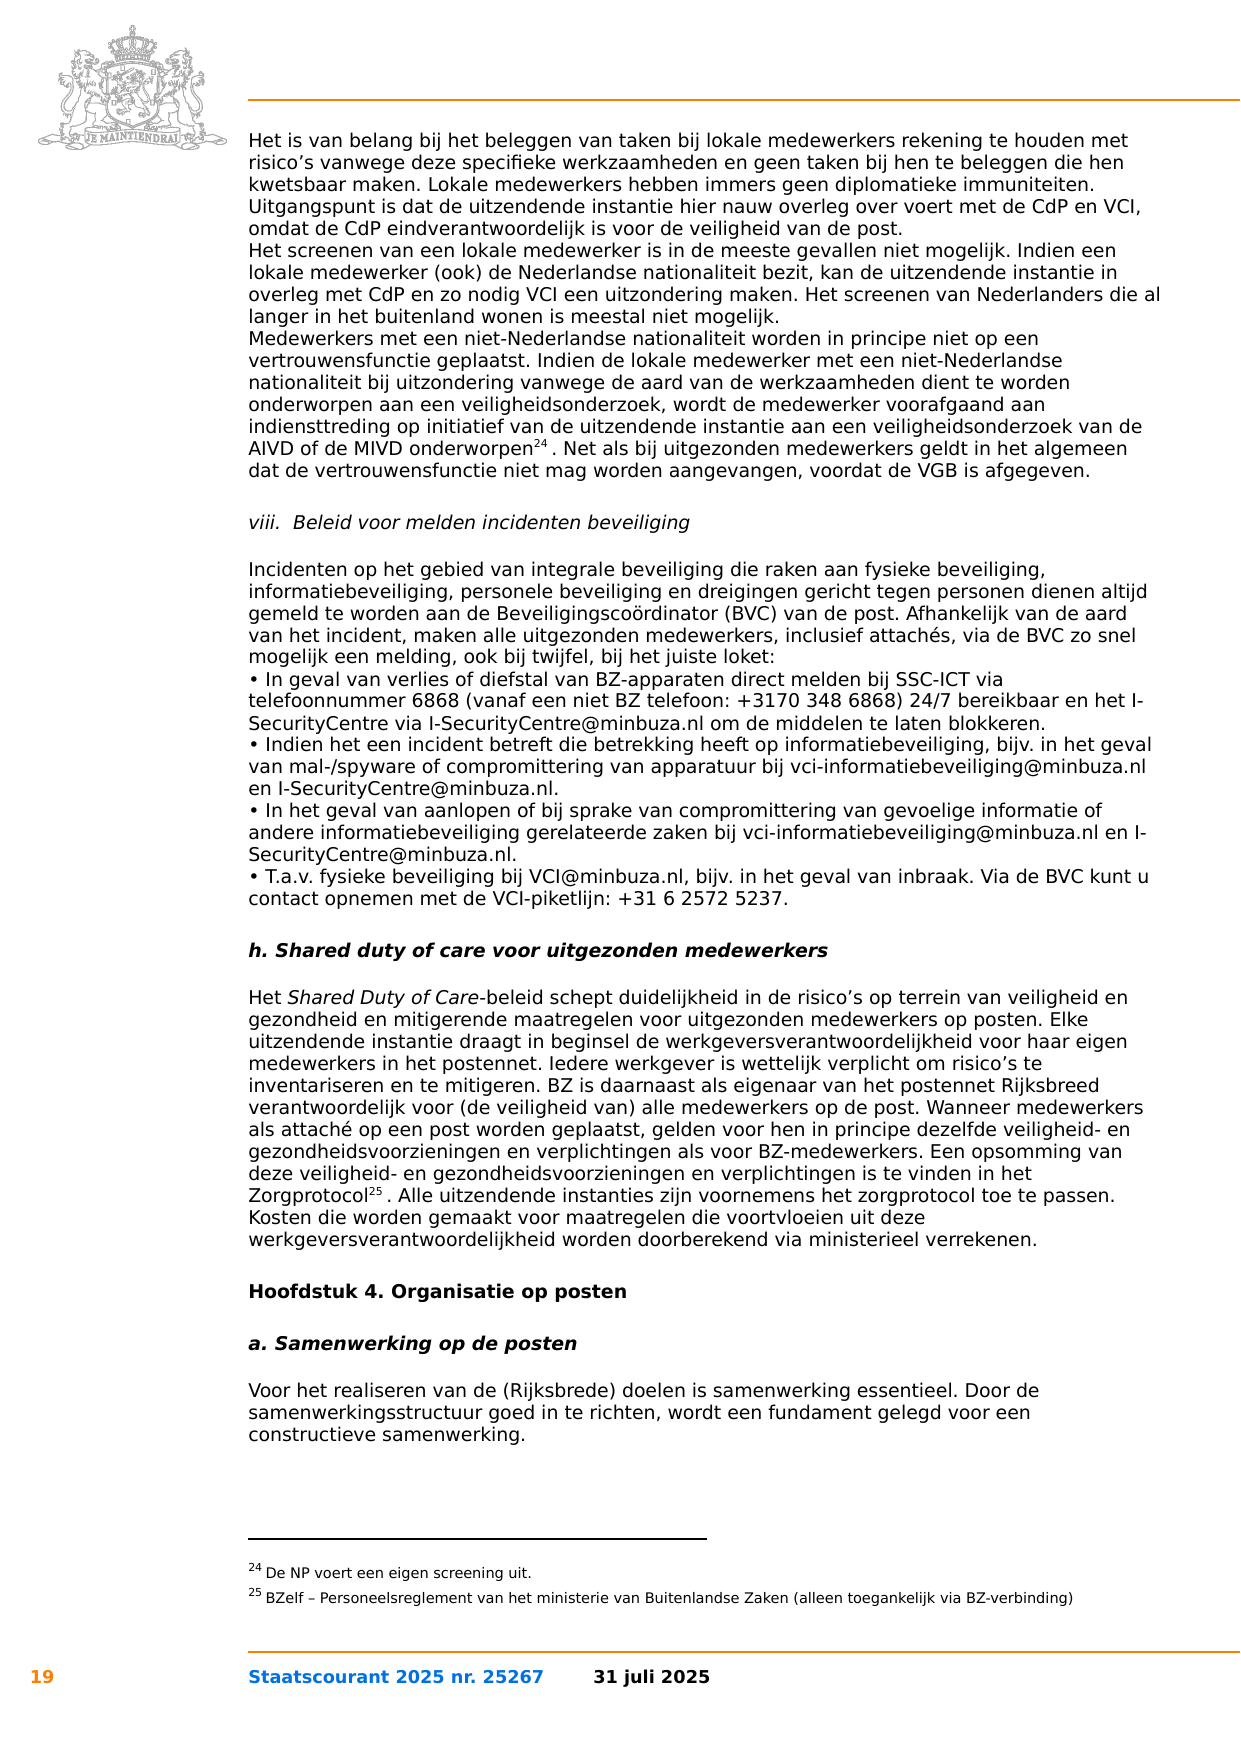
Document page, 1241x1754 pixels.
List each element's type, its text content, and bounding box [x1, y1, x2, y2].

text BZelf – Personeelsreglement van het ministerie van Buitenlandse Zaken (alleen toegankelijk via BZ-verbinding) [248, 1586, 1163, 1608]
subtitle h. Shared duty of care voor uitgezonden medewerkers [248, 940, 1163, 962]
text Het screenen van een lokale medewerker is in de meeste gevallen niet mogelijk. Indien een lokale medewerker (ook) de Nederlandse nationaliteit bezit, kan de uitzendende instantie in overleg met CdP en zo nodig VCI een uitzondering maken. Het screenen van Nederlanders die al langer in het buitenland wonen is meestal niet mogelijk. [248, 240, 1163, 328]
subtitle viii. Beleid voor melden incidenten beveiliging [248, 512, 1163, 533]
text Medewerkers met een niet-Nederlandse nationaliteit worden in principe niet op een vertrouwensfunctie geplaatst. Indien de lokale medewerker met een niet-Nederlandse nationaliteit bij uitzondering vanwege de aard van de werkzaamheden dient te worden onderworpen aan een veiligheidsonderzoek, wordt de medewerker voorafgaand aan indiensttreding op initiatief van de uitzendende instantie aan een veiligheidsonderzoek van de AIVD of de MIVD onderworpen. Net als bij uitgezonden medewerkers geldt in het algemeen dat de vertrouwensfunctie niet mag worden aangevangen, voordat de VGB is afgegeven. [248, 328, 1163, 482]
text • Indien het een incident betreft die betrekking heeft op informatiebeveiliging, bijv. in het geval van mal-/spyware of compromittering van apparatuur bij vci-informatiebeveiliging@minbuza.nl en I-SecurityCentre@minbuza.nl. [248, 734, 1163, 800]
subtitle Hoofdstuk 4. Organisatie op posten [248, 1281, 1163, 1303]
text Het is van belang bij het beleggen van taken bij lokale medewerkers rekening te houden met risico’s vanwege deze specifieke werkzaamheden en geen taken bij hen te beleggen die hen kwetsbaar maken. Lokale medewerkers hebben immers geen diplomatieke immuniteiten. Uitgangspunt is dat de uitzendende instantie hier nauw overleg over voert met de CdP en VCI, omdat de CdP eindverantwoordelijk is voor de veiligheid van de post. [248, 130, 1163, 240]
subtitle a. Samenwerking op de posten [248, 1333, 1163, 1355]
text • In het geval van aanlopen of bij sprake van compromittering van gevoelige informatie of andere informatiebeveiliging gerelateerde zaken bij vci-informatiebeveiliging@minbuza.nl en I-SecurityCentre@minbuza.nl. [248, 800, 1163, 866]
text De NP voert een eigen screening uit. [248, 1561, 1163, 1583]
text Het Shared Duty of Care-beleid schept duidelijkheid in de risico’s op terrein van veiligheid en gezondheid en mitigerende maatregelen voor uitgezonden medewerkers op posten. Elke uitzendende instantie draagt in beginsel de werkgeversverantwoordelijkheid voor haar eigen medewerkers in het postennet. Iedere werkgever is wettelijk verplicht om risico’s te inventariseren en te mitigeren. BZ is daarnaast als eigenaar van het postennet Rijksbreed verantwoordelijk voor (de veiligheid van) alle medewerkers op de post. Wanneer medewerkers als attaché op een post worden geplaatst, gelden voor hen in principe dezelfde veiligheid- en gezondheidsvoorzieningen en verplichtingen als voor BZ-medewerkers. Een opsomming van deze veiligheid- en gezondheidsvoorzieningen en verplichtingen is te vinden in het Zorgprotocol. Alle uitzendende instanties zijn voornemens het zorgprotocol toe te passen. Kosten die worden gemaakt voor maatregelen die voortvloeien uit deze werkgeversverantwoordelijkheid worden doorberekend via ministerieel verrekenen. [248, 987, 1163, 1251]
text Incidenten op het gebied van integrale beveiliging die raken aan fysieke beveiliging, informatiebeveiliging, personele beveiliging en dreigingen gericht tegen personen dienen altijd gemeld te worden aan de Beveiligingscoördinator (BVC) van de post. Afhankelijk van de aard van het incident, maken alle uitgezonden medewerkers, inclusief attachés, via de BVC zo snel mogelijk een melding, ook bij twijfel, bij het juiste loket: [248, 558, 1163, 668]
text Voor het realiseren van de (Rijksbrede) doelen is samenwerking essentieel. Door de samenwerkingsstructuur goed in te richten, wordt een fundament gelegd voor een constructieve samenwerking. [248, 1380, 1163, 1446]
picture [38, 25, 227, 150]
text • In geval van verlies of diefstal van BZ-apparaten direct melden bij SSC-ICT via telefoonnummer 6868 (vanaf een niet BZ telefoon: +3170 348 6868) 24/7 bereikbaar en het I-SecurityCentre via I-SecurityCentre@minbuza.nl om de middelen te laten blokkeren. [248, 668, 1163, 734]
text • T.a.v. fysieke beveiliging bij VCI@minbuza.nl, bijv. in het geval van inbraak. Via de BVC kunt u contact opnemen met de VCI-piketlijn: +31 6 2572 5237. [248, 866, 1163, 910]
